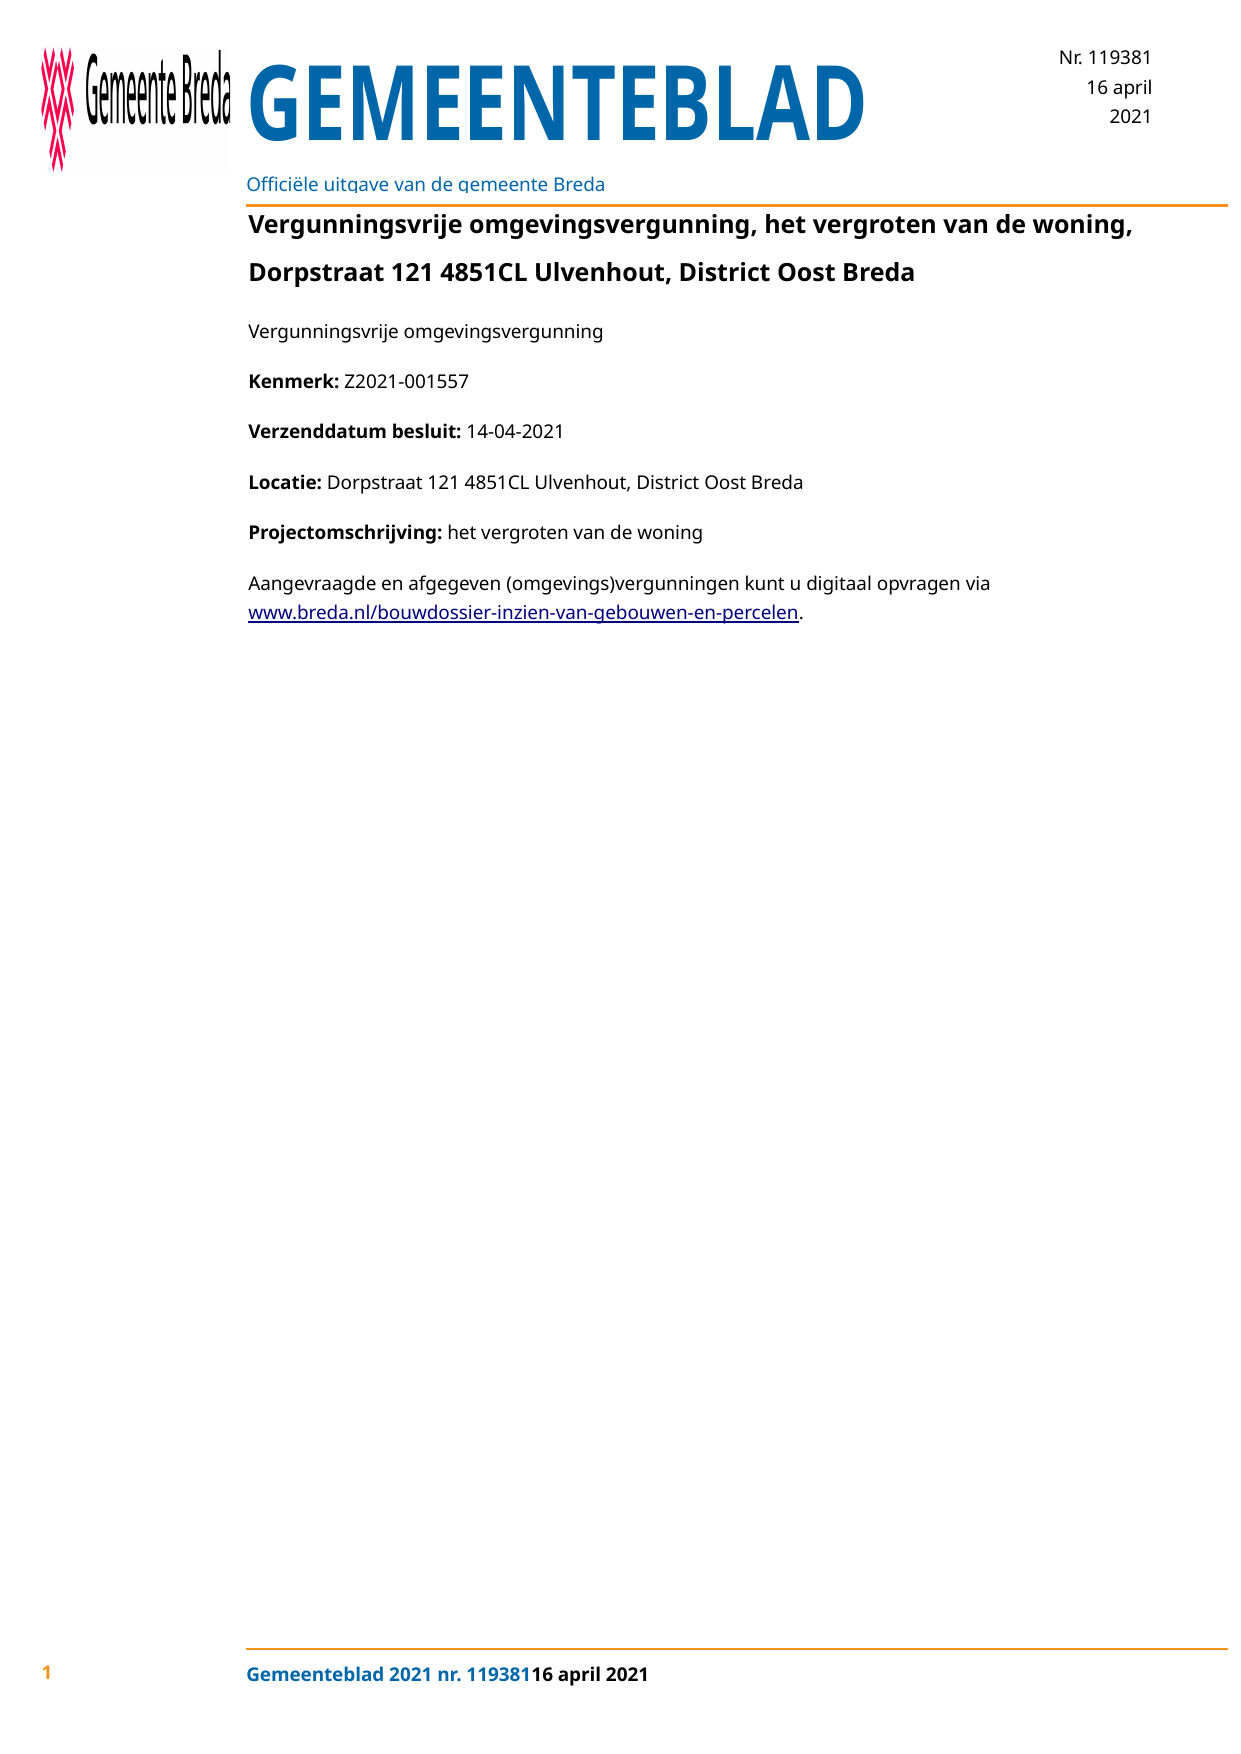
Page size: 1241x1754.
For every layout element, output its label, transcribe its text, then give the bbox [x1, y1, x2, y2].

text Kenmerk: Z2021-001557 [248, 368, 1152, 394]
text Locatie: Dorpstraat 121 4851CL Ulvenhout, District Oost Breda [248, 469, 1152, 495]
text Vergunningsvrije omgevingsvergunning, het vergroten van de woning, Dorpstraat 121 4851CL Ulvenhout, District Oost Breda [248, 207, 1152, 288]
picture [41, 47, 231, 172]
text Vergunningsvrije omgevingsvergunning [248, 318, 1152, 344]
text Aangevraagde en afgegeven (omgevings)vergunningen kunt u digitaal opvragen via www.breda.nl/bouwdossier-inzien-van-gebouwen-en-percelen. [248, 570, 1152, 625]
text Projectomschrijving: het vergroten van de woning [248, 519, 1152, 545]
text Verzenddatum besluit: 14-04-2021 [248, 419, 1152, 444]
